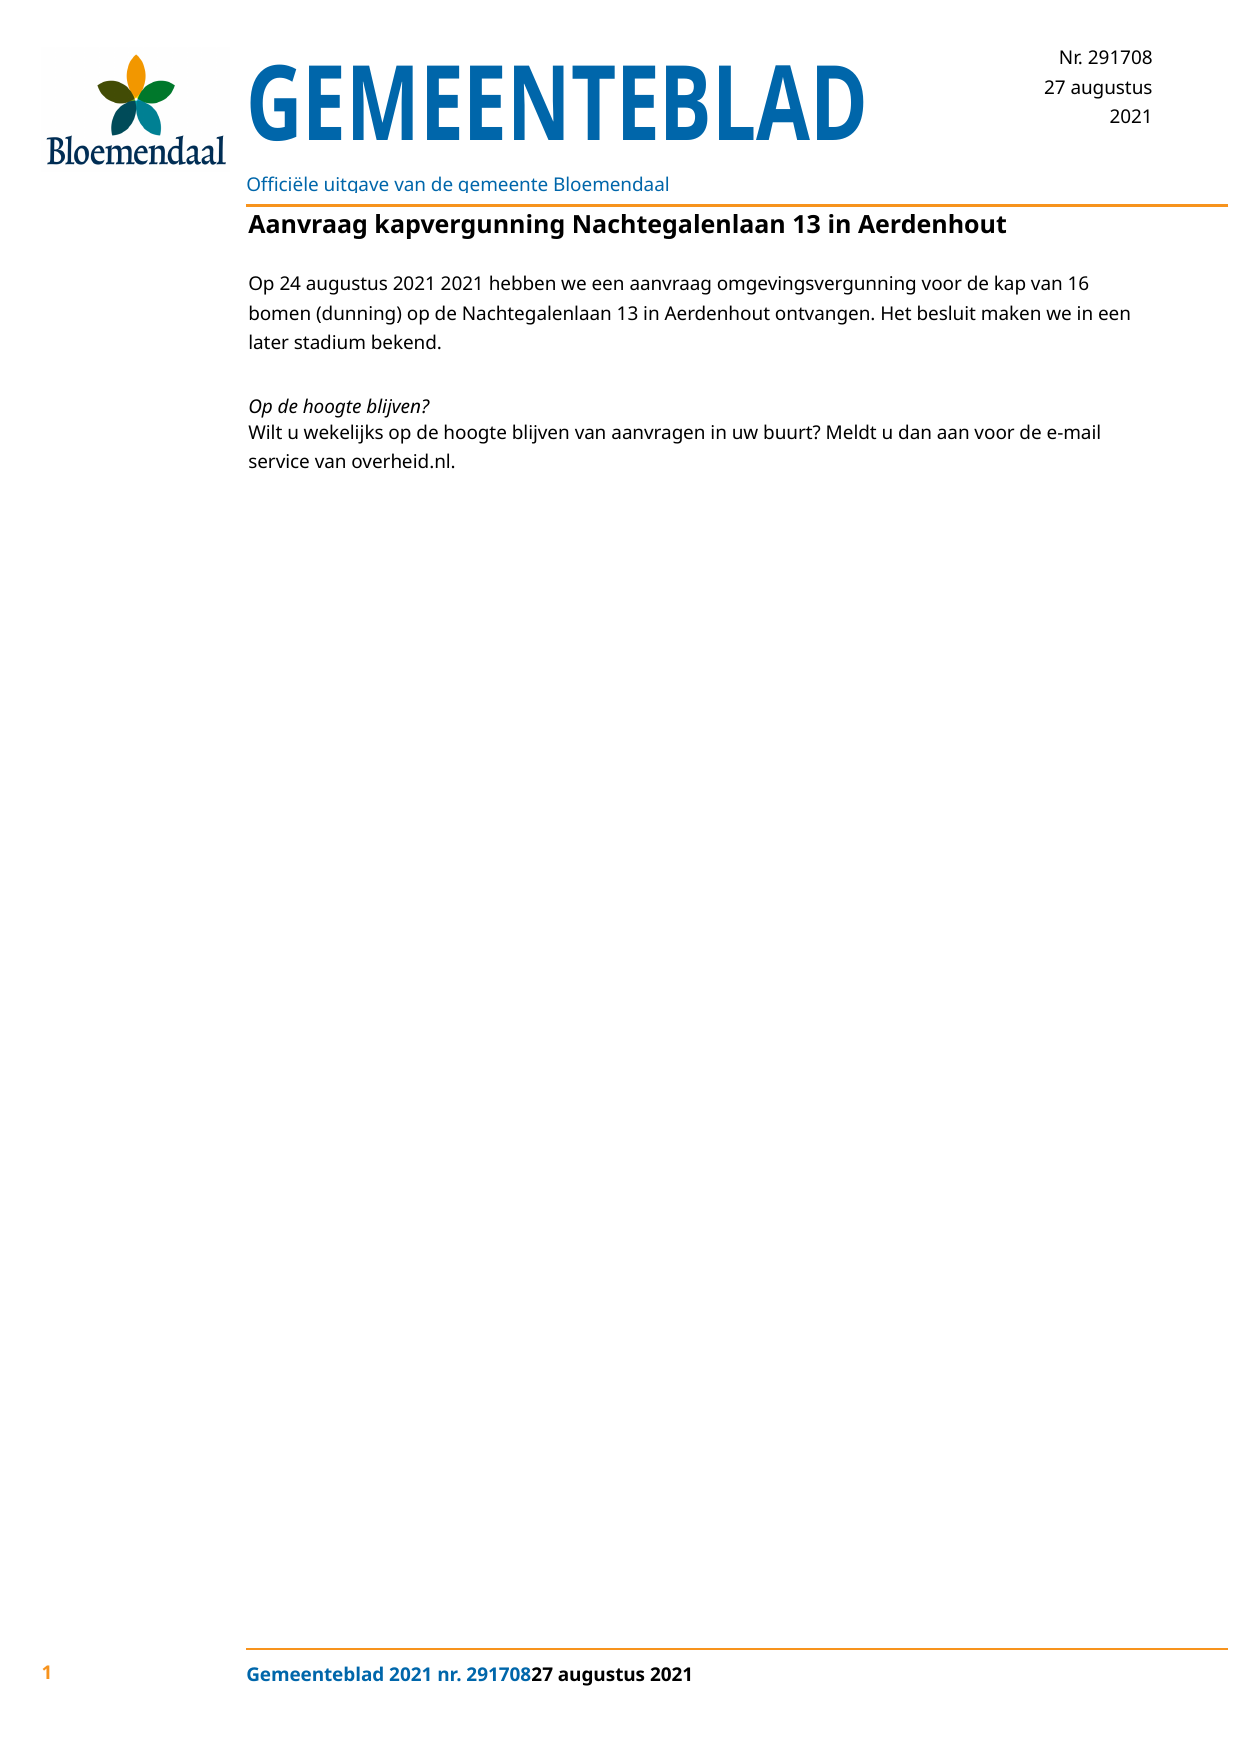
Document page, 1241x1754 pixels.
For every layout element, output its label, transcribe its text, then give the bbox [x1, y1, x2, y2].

text Op 24 augustus 2021 2021 hebben we een aanvraag omgevingsvergunning voor de kap van 16 bomen (dunning) op de Nachtegalenlaan 13 in Aerdenhout ontvangen. Het besluit maken we in een later stadium bekend. [248, 270, 1152, 355]
text Op de hoogte blijven? [248, 393, 1152, 419]
text Wilt u wekelijks op de hoogte blijven van aanvragen in uw buurt? Meldt u dan aan voor de e-mail service van overheid.nl. [248, 419, 1152, 474]
text Aanvraag kapvergunning Nachtegalenlaan 13 in Aerdenhout [248, 207, 1152, 241]
picture [41, 47, 231, 172]
